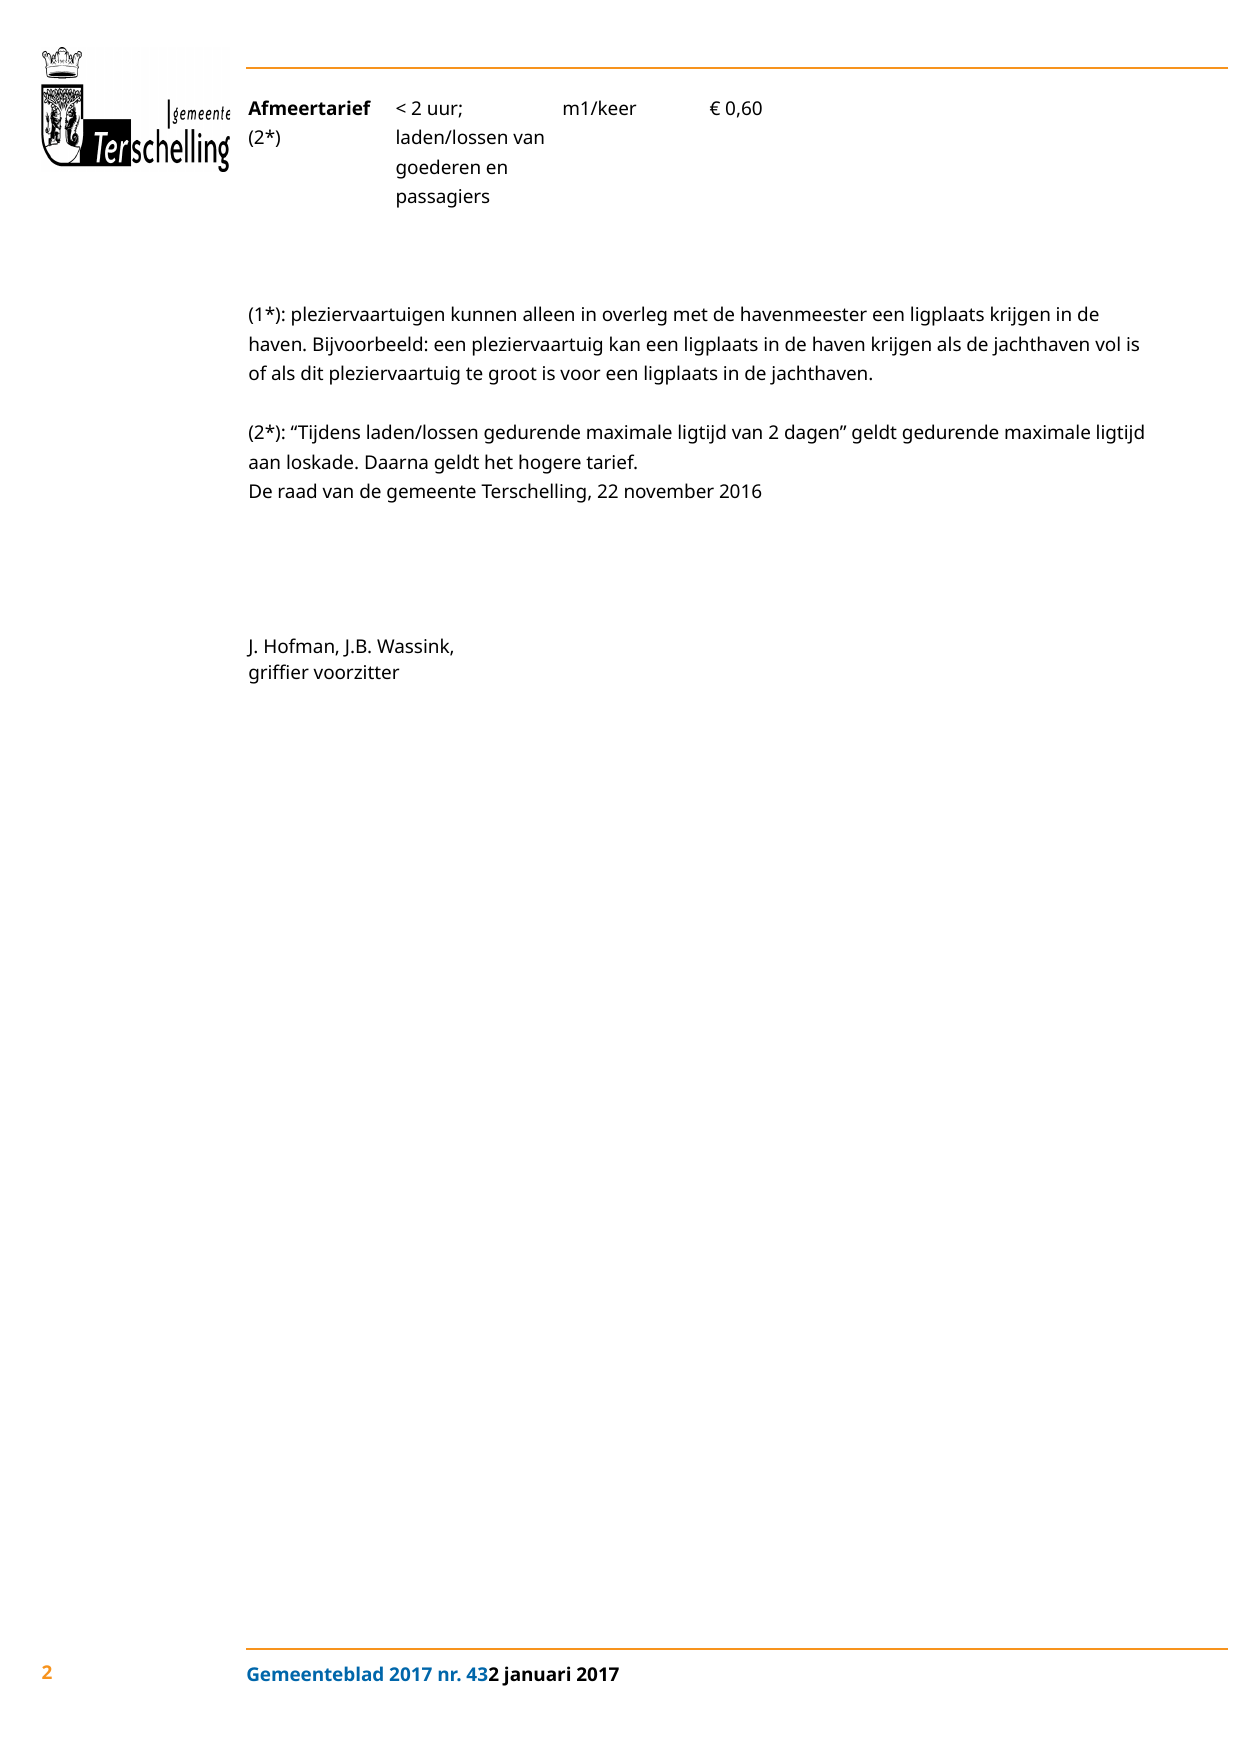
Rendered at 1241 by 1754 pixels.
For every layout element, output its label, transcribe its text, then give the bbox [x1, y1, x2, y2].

table_cell [1004, 95, 1152, 209]
table_cell m1/keer [562, 95, 709, 209]
text (1*): pleziervaartuigen kunnen alleen in overleg met de havenmeester een ligplaats krijgen in de haven. Bijvoorbeeld: een pleziervaartuig kan een ligplaats in de haven krijgen als de jachthaven vol is of als dit pleziervaartuig te groot is voor een ligplaats in de jachthaven. [248, 301, 1152, 386]
text De raad van de gemeente Terschelling, 22 november 2016 [248, 479, 1152, 504]
text J. Hofman, J.B. Wassink, [248, 633, 1152, 659]
text (2*): “Tijdens laden/lossen gedurende maximale ligtijd van 2 dagen” geldt gedurende maximale ligtijd aan loskade. Daarna geldt het hogere tarief. [248, 419, 1152, 475]
table_cell [857, 95, 1004, 209]
table_cell € 0,60 [709, 95, 857, 209]
text griffier voorzitter [248, 659, 1152, 684]
table_cell < 2 uur; laden/lossen van goederen en passagiers [395, 95, 562, 209]
table_cell Afmeertarief (2*) [248, 95, 395, 209]
picture [41, 47, 231, 172]
